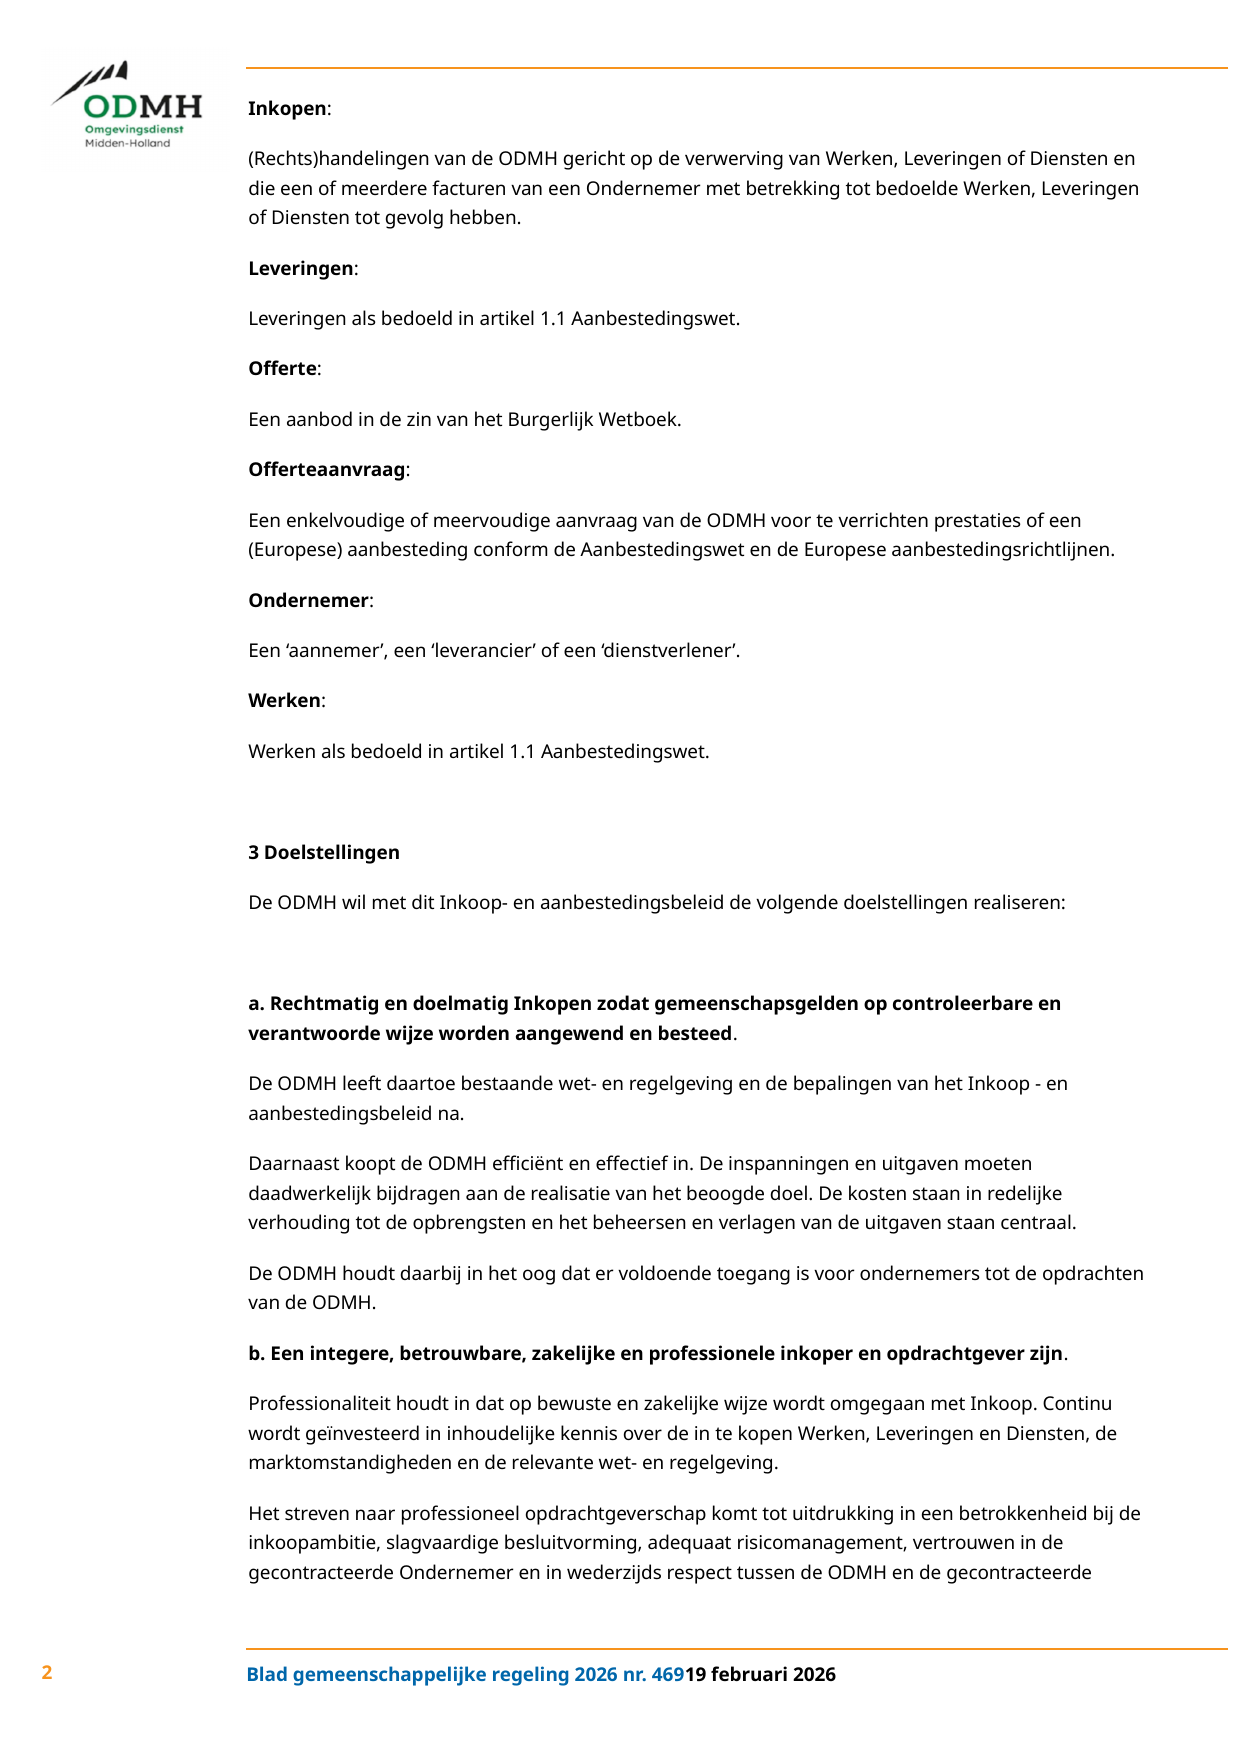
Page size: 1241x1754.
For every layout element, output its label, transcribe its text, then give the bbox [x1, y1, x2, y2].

text (Rechts)handelingen van de ODMH gericht op de verwerving van Werken, Leveringen of Diensten en die een of meerdere facturen van een Ondernemer met betrekking tot bedoelde Werken, Leveringen of Diensten tot gevolg hebben. [248, 145, 1152, 230]
picture [41, 47, 231, 172]
text a. Rechtmatig en doelmatig Inkopen zodat gemeenschapsgelden op controleerbare en verantwoorde wijze worden aangewend en besteed. [248, 990, 1152, 1046]
text Een ‘aannemer’, een ‘leverancier’ of een ‘dienstverlener’. [248, 637, 1152, 663]
text Een aanbod in de zin van het Burgerlijk Wetboek. [248, 406, 1152, 432]
text De ODMH houdt daarbij in het oog dat er voldoende toegang is voor ondernemers tot de opdrachten van de ODMH. [248, 1260, 1152, 1315]
text 3 Doelstellingen [248, 839, 1152, 865]
text De ODMH wil met dit Inkoop- en aanbestedingsbeleid de volgende doelstellingen realiseren: [248, 889, 1152, 915]
text Ondernemer: [248, 587, 1152, 613]
text Offerte: [248, 356, 1152, 381]
text Werken als bedoeld in artikel 1.1 Aanbestedingswet. [248, 738, 1152, 764]
text Leveringen: [248, 255, 1152, 281]
text Werken: [248, 688, 1152, 713]
text Offerteaanvraag: [248, 456, 1152, 482]
text De ODMH leeft daartoe bestaande wet- en regelgeving en de bepalingen van het Inkoop - en aanbestedingsbeleid na. [248, 1070, 1152, 1126]
text Een enkelvoudige of meervoudige aanvraag van de ODMH voor te verrichten prestaties of een (Europese) aanbesteding conform de Aanbestedingswet en de Europese aanbestedingsrichtlijnen. [248, 507, 1152, 562]
text Professionaliteit houdt in dat op bewuste en zakelijke wijze wordt omgegaan met Inkoop. Continu wordt geïnvesteerd in inhoudelijke kennis over de in te kopen Werken, Leveringen en Diensten, de marktomstandigheden en de relevante wet- en regelgeving. [248, 1390, 1152, 1475]
text Het streven naar professioneel opdrachtgeverschap komt tot uitdrukking in een betrokkenheid bij de inkoopambitie, slagvaardige besluitvorming, adequaat risicomanagement, vertrouwen in de gecontracteerde Ondernemer en in wederzijds respect tussen de ODMH en de gecontracteerde [248, 1500, 1152, 1585]
text Inkopen: [248, 95, 1152, 121]
text Daarnaast koopt de ODMH efficiënt en effectief in. De inspanningen en uitgaven moeten daadwerkelijk bijdragen aan de realisatie van het beoogde doel. De kosten staan in redelijke verhouding tot de opbrengsten en het beheersen en verlagen van de uitgaven staan centraal. [248, 1150, 1152, 1235]
text Leveringen als bedoeld in artikel 1.1 Aanbestedingswet. [248, 305, 1152, 331]
text b. Een integere, betrouwbare, zakelijke en professionele inkoper en opdrachtgever zijn. [248, 1340, 1152, 1366]
